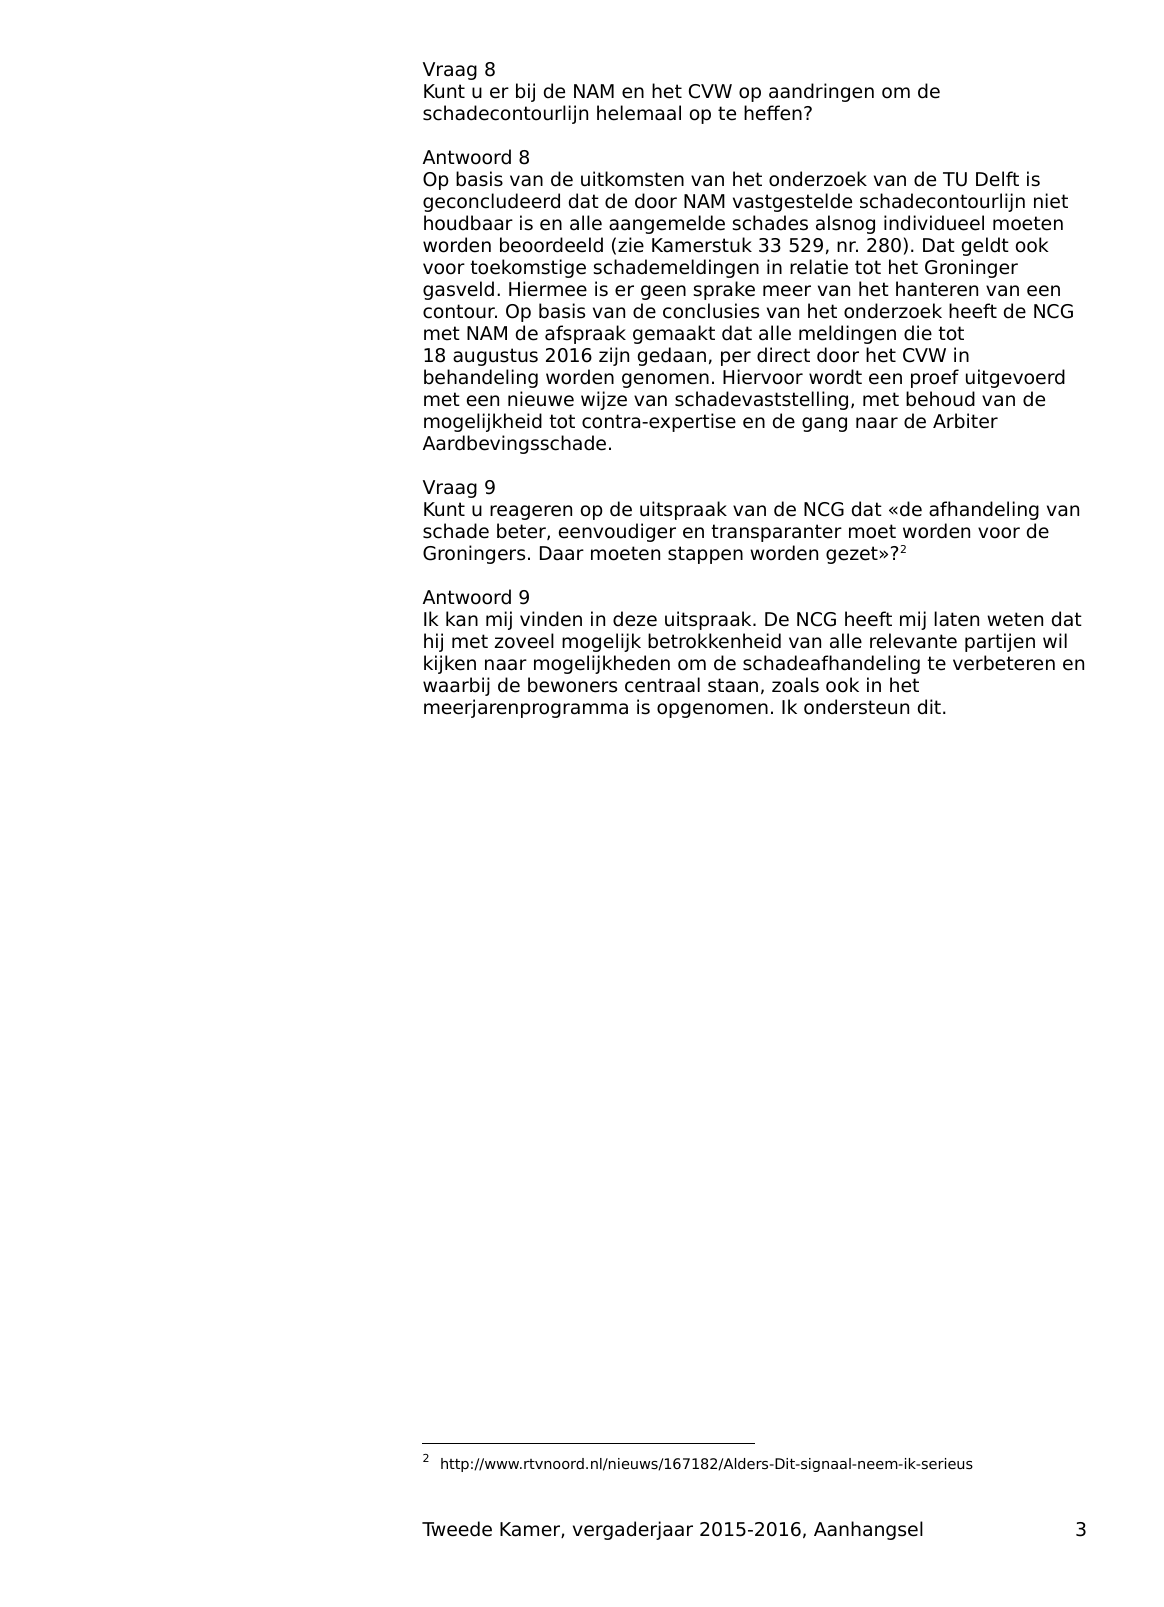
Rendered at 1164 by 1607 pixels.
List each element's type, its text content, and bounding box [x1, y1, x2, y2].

text Op basis van de uitkomsten van het onderzoek van de TU Delft is geconcludeerd dat de door NAM vastgestelde schadecontourlijn niet houdbaar is en alle aangemelde schades alsnog individueel moeten worden beoordeeld (zie Kamerstuk 33 529, nr. 280). Dat geldt ook voor toekomstige schademeldingen in relatie tot het Groninger gasveld. Hiermee is er geen sprake meer van het hanteren van een contour. Op basis van de conclusies van het onderzoek heeft de NCG met NAM de afspraak gemaakt dat alle meldingen die tot 18 augustus 2016 zijn gedaan, per direct door het CVW in behandeling worden genomen. Hiervoor wordt een proef uitgevoerd met een nieuwe wijze van schadevaststelling, met behoud van de mogelijkheid tot contra-expertise en de gang naar de Arbiter Aardbevingsschade. [422, 169, 1087, 455]
text Kunt u er bij de NAM en het CVW op aandringen om de schadecontourlijn helemaal op te heffen? [422, 81, 1087, 125]
text Antwoord 9 [422, 587, 1087, 609]
text http://www.rtvnoord.nl/nieuws/167182/Alders-Dit-signaal-neem-ik-serieus [422, 1452, 1087, 1474]
text Ik kan mij vinden in deze uitspraak. De NCG heeft mij laten weten dat hij met zoveel mogelijk betrokkenheid van alle relevante partijen wil kijken naar mogelijkheden om de schadeafhandeling te verbeteren en waarbij de bewoners centraal staan, zoals ook in het meerjarenprogramma is opgenomen. Ik ondersteun dit. [422, 609, 1087, 719]
text Antwoord 8 [422, 147, 1087, 169]
text Vraag 8 [422, 59, 1087, 81]
text Vraag 9 [422, 477, 1087, 499]
text Kunt u reageren op de uitspraak van de NCG dat «de afhandeling van schade beter, eenvoudiger en transparanter moet worden voor de Groningers. Daar moeten stappen worden gezet»? [422, 499, 1087, 565]
